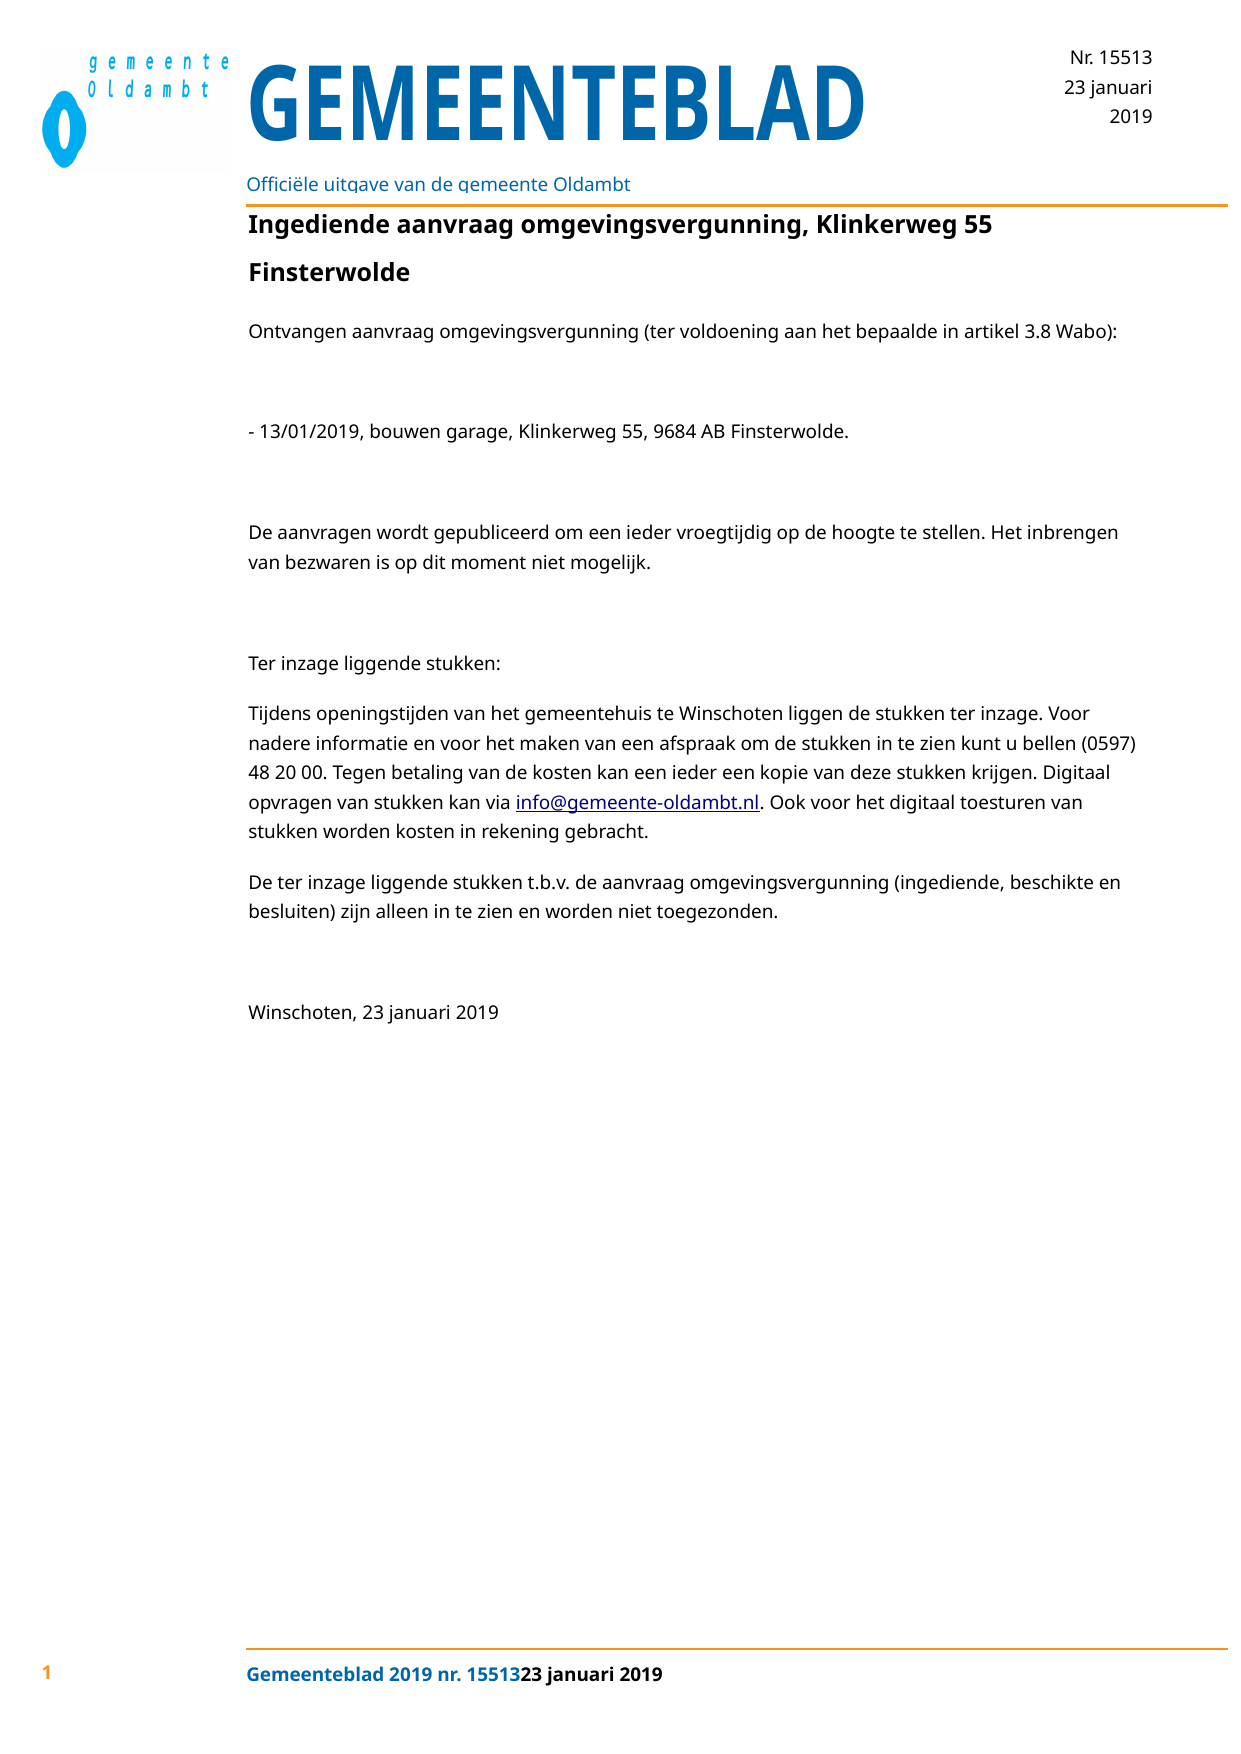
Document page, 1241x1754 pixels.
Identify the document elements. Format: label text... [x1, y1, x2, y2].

picture [41, 47, 231, 172]
text Ingediende aanvraag omgevingsvergunning, Klinkerweg 55 Finsterwolde [248, 207, 1152, 288]
text Winschoten, 23 januari 2019 [248, 999, 1152, 1025]
text Ter inzage liggende stukken: [248, 650, 1152, 676]
text Ontvangen aanvraag omgevingsvergunning (ter voldoening aan het bepaalde in artikel 3.8 Wabo): [248, 318, 1152, 344]
text De aanvragen wordt gepubliceerd om een ieder vroegtijdig op de hoogte te stellen. Het inbrengen van bezwaren is op dit moment niet mogelijk. [248, 519, 1152, 575]
text De ter inzage liggende stukken t.b.v. de aanvraag omgevingsvergunning (ingediende, beschikte en besluiten) zijn alleen in te zien en worden niet toegezonden. [248, 869, 1152, 924]
text - 13/01/2019, bouwen garage, Klinkerweg 55, 9684 AB Finsterwolde. [248, 419, 1152, 444]
text Tijdens openingstijden van het gemeentehuis te Winschoten liggen de stukken ter inzage. Voor nadere informatie en voor het maken van een afspraak om de stukken in te zien kunt u bellen (0597) 48 20 00. Tegen betaling van de kosten kan een ieder een kopie van deze stukken krijgen. Digitaal opvragen van stukken kan via info@gemeente-oldambt.nl. Ook voor het digitaal toesturen van stukken worden kosten in rekening gebracht. [248, 700, 1152, 844]
